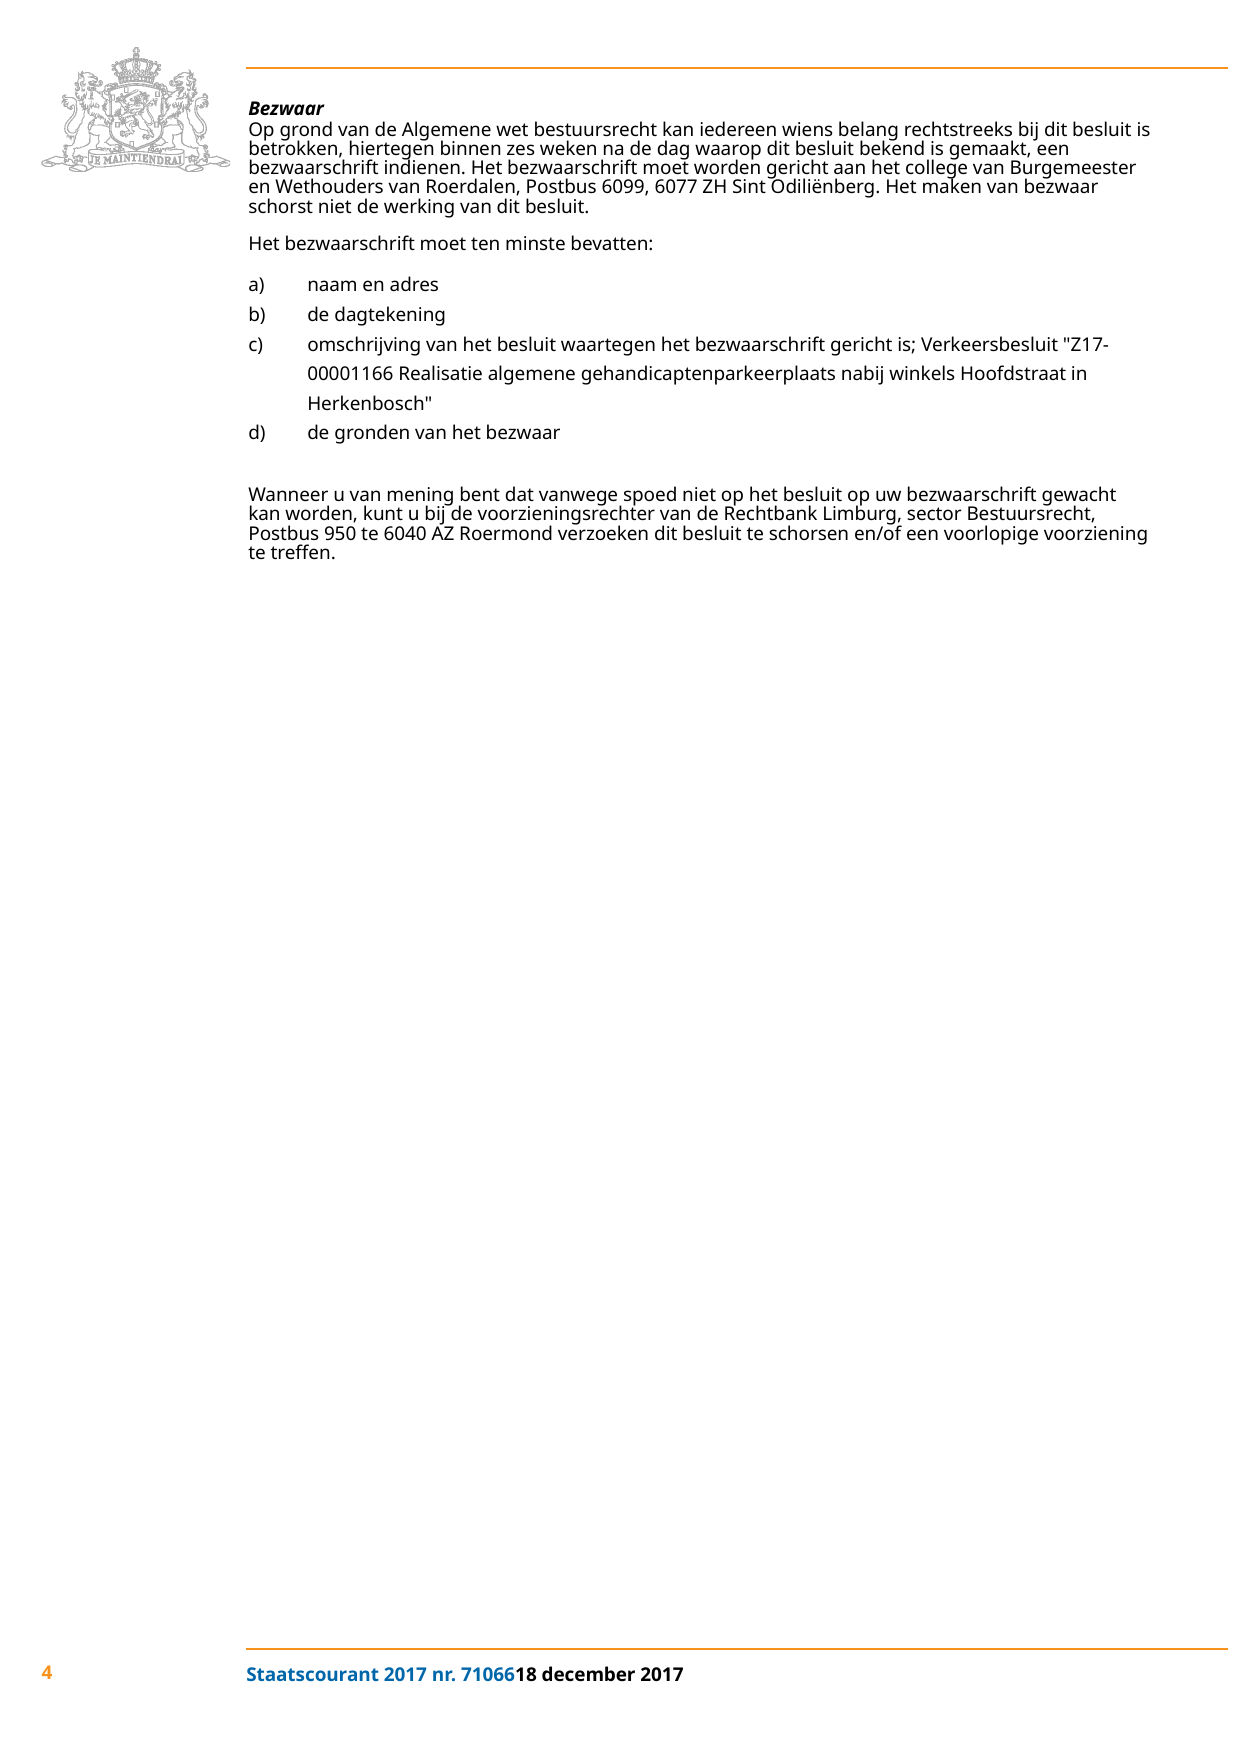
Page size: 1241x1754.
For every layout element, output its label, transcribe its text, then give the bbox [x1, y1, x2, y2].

list de dagtekening [248, 301, 1152, 327]
list naam en adres [248, 272, 1152, 297]
text Bezwaar [248, 95, 1152, 121]
text Wanneer u van mening bent dat vanwege spoed niet op het besluit op uw bezwaarschrift gewacht kan worden, kunt u bij de voorzieningsrechter van de Rechtbank Limburg, sector Bestuursrecht, Postbus 950 te 6040 AZ Roermond verzoeken dit besluit te schorsen en/of een voorlopige voorziening te treffen. [248, 486, 1152, 563]
text Op grond van de Algemene wet bestuursrecht kan iedereen wiens belang rechtstreeks bij dit besluit is betrokken, hiertegen binnen zes weken na de dag waarop dit besluit bekend is gemaakt, een bezwaarschrift indienen. Het bezwaarschrift moet worden gericht aan het college van Burgemeester en Wethouders van Roerdalen, Postbus 6099, 6077 ZH Sint Odiliënberg. Het maken van bezwaar schorst niet de werking van dit besluit. [248, 121, 1152, 217]
picture [41, 47, 231, 172]
list omschrijving van het besluit waartegen het bezwaarschrift gericht is; Verkeersbesluit "Z17-00001166 Realisatie algemene gehandicaptenparkeerplaats nabij winkels Hoofdstraat in Herkenbosch" [248, 331, 1152, 416]
list de gronden van het bezwaar [248, 419, 1152, 445]
text Het bezwaarschrift moet ten minste bevatten: [248, 234, 1152, 254]
